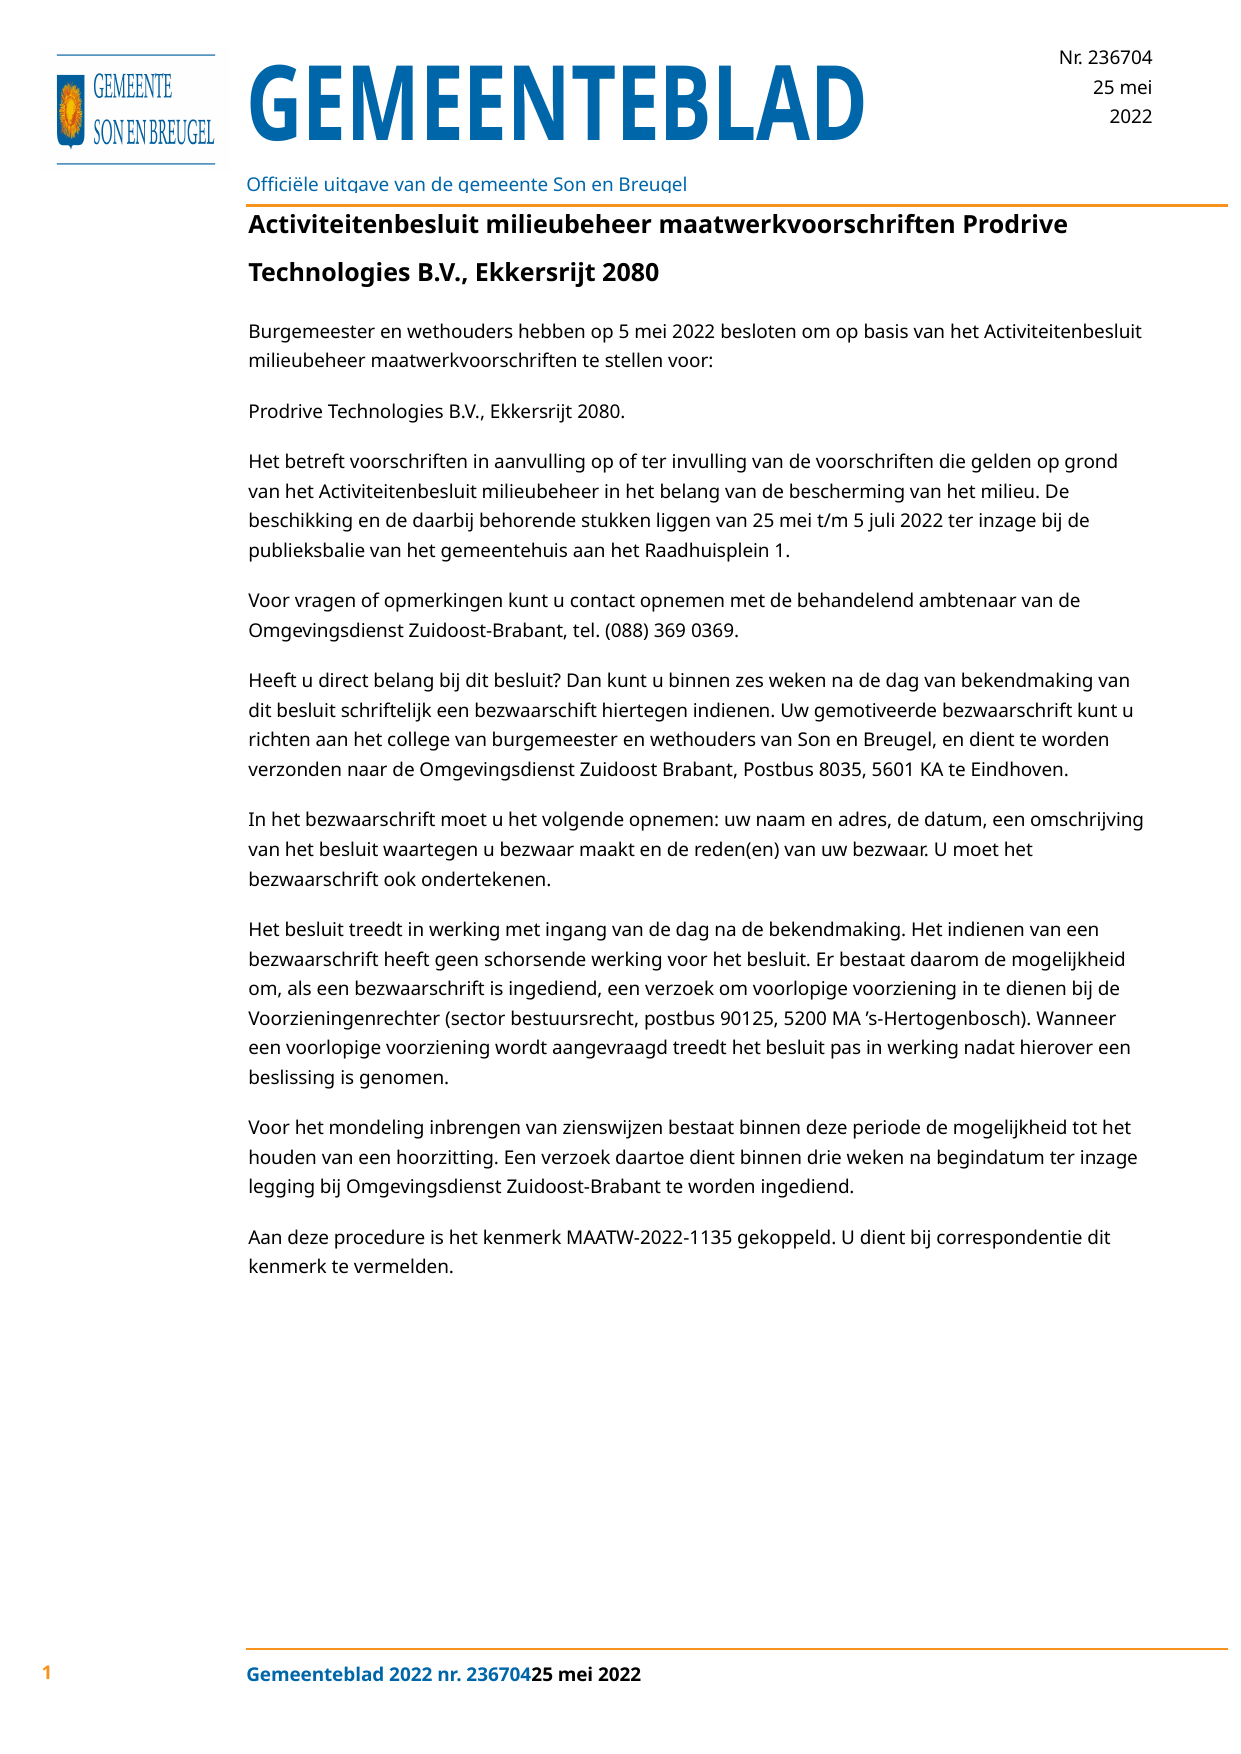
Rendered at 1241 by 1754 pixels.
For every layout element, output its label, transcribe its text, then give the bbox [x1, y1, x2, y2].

text Voor vragen of opmerkingen kunt u contact opnemen met de behandelend ambtenaar van de Omgevingsdienst Zuidoost-Brabant, tel. (088) 369 0369. [248, 587, 1152, 643]
text Voor het mondeling inbrengen van zienswijzen bestaat binnen deze periode de mogelijkheid tot het houden van een hoorzitting. Een verzoek daartoe dient binnen drie weken na begindatum ter inzage legging bij Omgevingsdienst Zuidoost-Brabant te worden ingediend. [248, 1114, 1152, 1199]
text Burgemeester en wethouders hebben op 5 mei 2022 besloten om op basis van het Activiteitenbesluit milieubeheer maatwerkvoorschriften te stellen voor: [248, 318, 1152, 373]
text Het besluit treedt in werking met ingang van de dag na de bekendmaking. Het indienen van een bezwaarschrift heeft geen schorsende werking voor het besluit. Er bestaat daarom de mogelijkheid om, als een bezwaarschrift is ingediend, een verzoek om voorlopige voorziening in te dienen bij de Voorzieningenrechter (sector bestuursrecht, postbus 90125, 5200 MA ’s-Hertogenbosch). Wanneer een voorlopige voorziening wordt aangevraagd treedt het besluit pas in werking nadat hierover een beslissing is genomen. [248, 916, 1152, 1090]
text Prodrive Technologies B.V., Ekkersrijt 2080. [248, 398, 1152, 424]
picture [41, 47, 231, 172]
text Activiteitenbesluit milieubeheer maatwerkvoorschriften Prodrive Technologies B.V., Ekkersrijt 2080 [248, 207, 1152, 288]
text In het bezwaarschrift moet u het volgende opnemen: uw naam en adres, de datum, een omschrijving van het besluit waartegen u bezwaar maakt en de reden(en) van uw bezwaar. U moet het bezwaarschrift ook ondertekenen. [248, 807, 1152, 892]
text Heeft u direct belang bij dit besluit? Dan kunt u binnen zes weken na de dag van bekendmaking van dit besluit schriftelijk een bezwaarschift hiertegen indienen. Uw gemotiveerde bezwaarschrift kunt u richten aan het college van burgemeester en wethouders van Son en Breugel, en dient te worden verzonden naar de Omgevingsdienst Zuidoost Brabant, Postbus 8035, 5601 KA te Eindhoven. [248, 667, 1152, 782]
text Het betreft voorschriften in aanvulling op of ter invulling van de voorschriften die gelden op grond van het Activiteitenbesluit milieubeheer in het belang van de bescherming van het milieu. De beschikking en de daarbij behorende stukken liggen van 25 mei t/m 5 juli 2022 ter inzage bij de publieksbalie van het gemeentehuis aan het Raadhuisplein 1. [248, 448, 1152, 563]
text Aan deze procedure is het kenmerk MAATW-2022-1135 gekoppeld. U dient bij correspondentie dit kenmerk te vermelden. [248, 1224, 1152, 1279]
